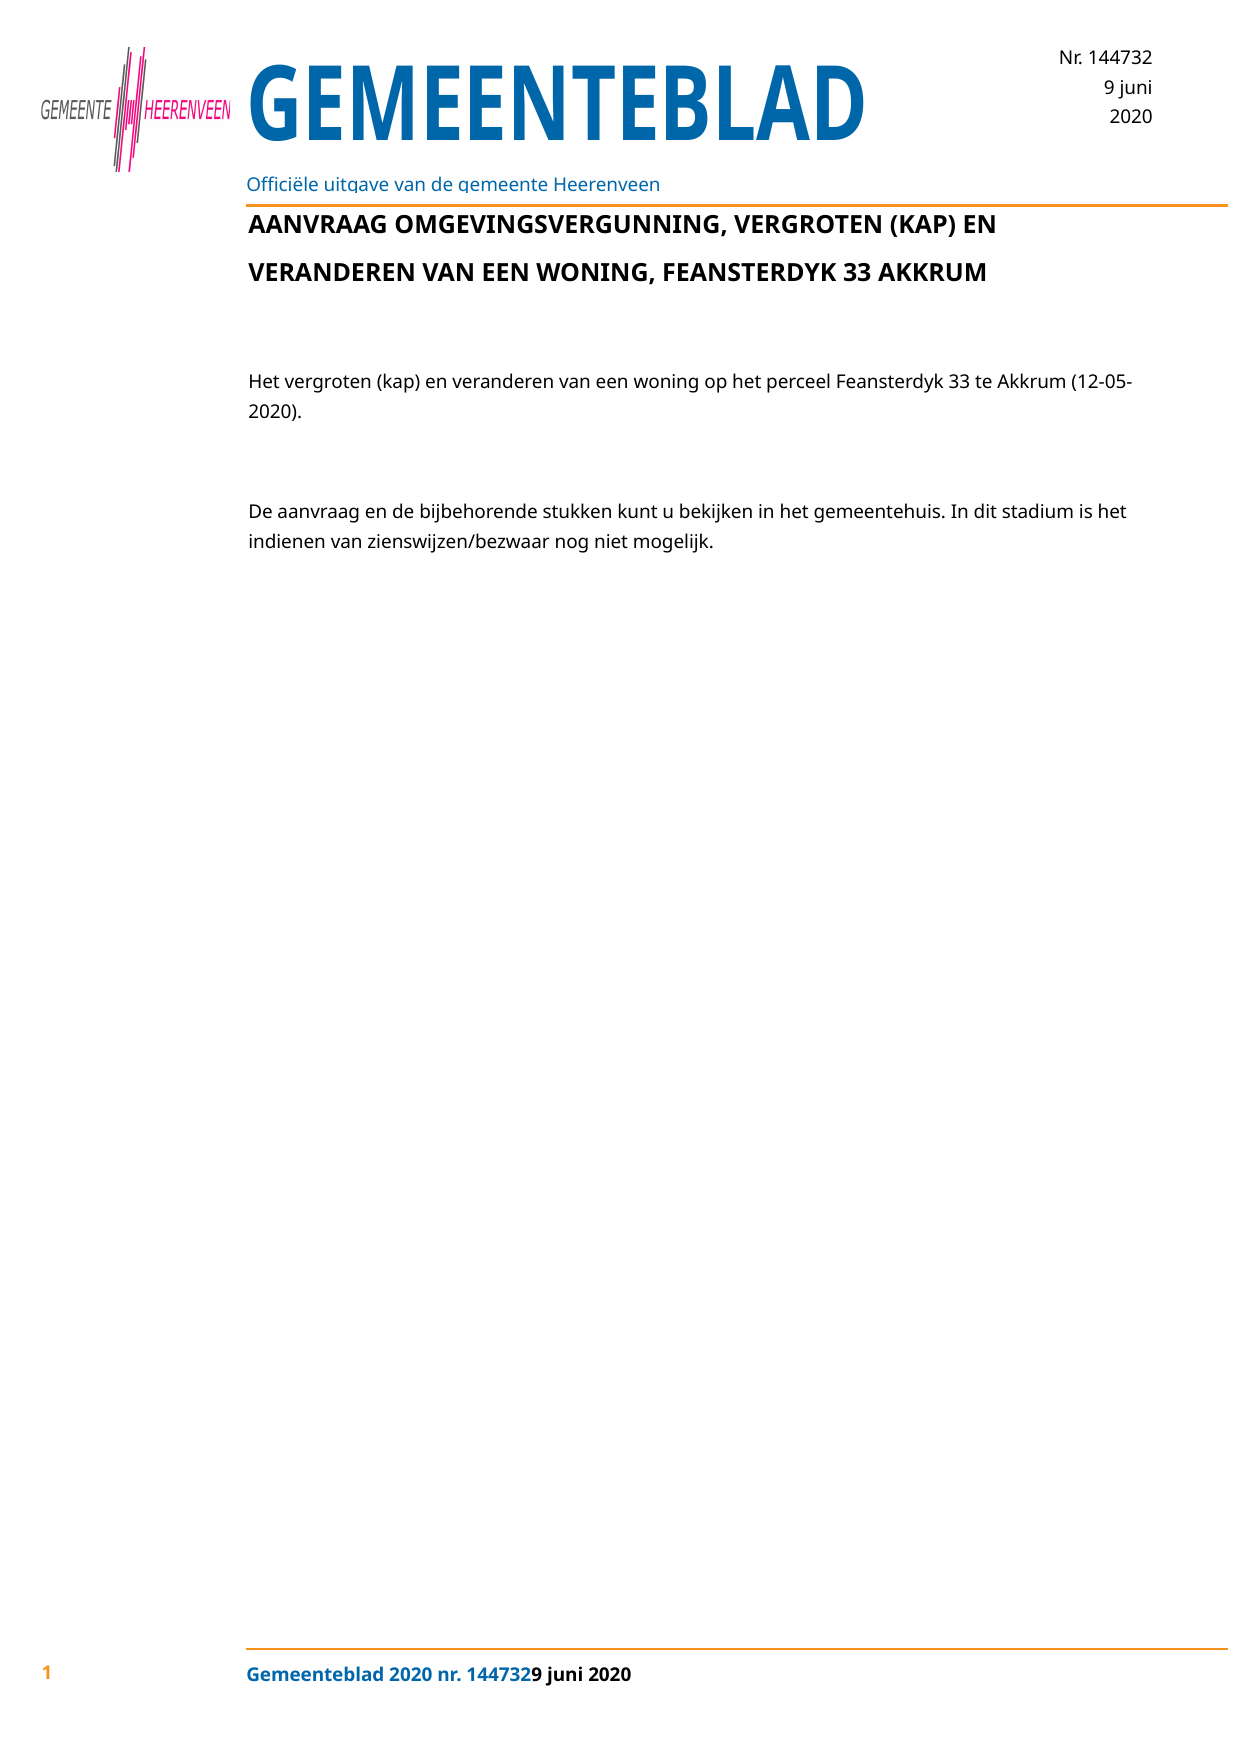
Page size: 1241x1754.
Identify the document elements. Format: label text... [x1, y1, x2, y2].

text De aanvraag en de bijbehorende stukken kunt u bekijken in het gemeentehuis. In dit stadium is het indienen van zienswijzen/bezwaar nog niet mogelijk. [248, 499, 1152, 554]
picture [41, 47, 231, 172]
text Het vergroten (kap) en veranderen van een woning op het perceel Feansterdyk 33 te Akkrum (12-05-2020). [248, 368, 1152, 424]
text AANVRAAG OMGEVINGSVERGUNNING, VERGROTEN (KAP) EN VERANDEREN VAN EEN WONING, FEANSTERDYK 33 AKKRUM [248, 207, 1152, 288]
